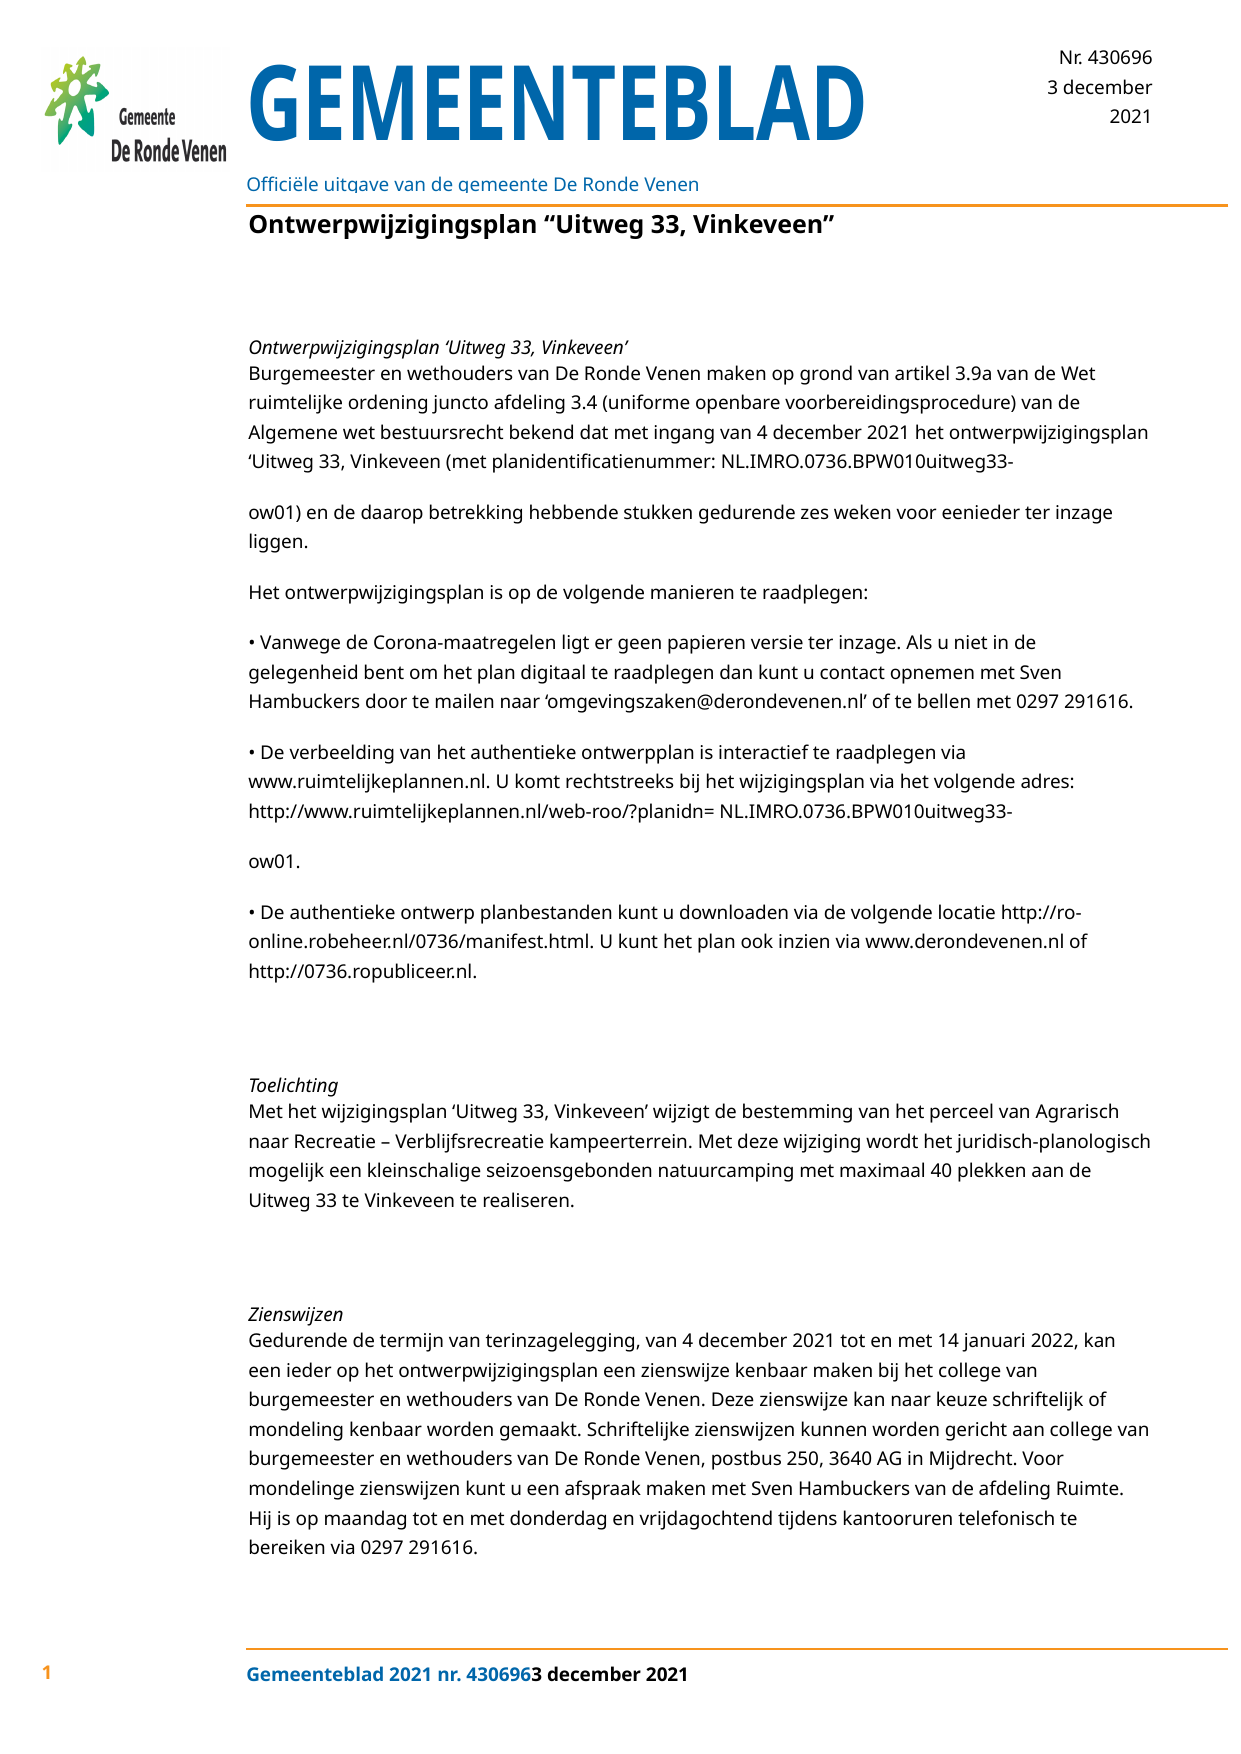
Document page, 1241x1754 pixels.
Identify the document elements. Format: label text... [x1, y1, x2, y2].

text Zienswijzen [248, 1302, 1152, 1327]
text Burgemeester en wethouders van De Ronde Venen maken op grond van artikel 3.9a van de Wet ruimtelijke ordening juncto afdeling 3.4 (uniforme openbare voorbereidingsprocedure) van de Algemene wet bestuursrecht bekend dat met ingang van 4 december 2021 het ontwerpwijzigingsplan ‘Uitweg 33, Vinkeveen (met planidentificatienummer: NL.IMRO.0736.BPW010uitweg33- [248, 360, 1152, 474]
text Gedurende de termijn van terinzagelegging, van 4 december 2021 tot en met 14 januari 2022, kan een ieder op het ontwerpwijzigingsplan een zienswijze kenbaar maken bij het college van burgemeester en wethouders van De Ronde Venen. Deze zienswijze kan naar keuze schriftelijk of mondeling kenbaar worden gemaakt. Schriftelijke zienswijzen kunnen worden gericht aan college van burgemeester en wethouders van De Ronde Venen, postbus 250, 3640 AG in Mijdrecht. Voor mondelinge zienswijzen kunt u een afspraak maken met Sven Hambuckers van de afdeling Ruimte. Hij is op maandag tot en met donderdag en vrijdagochtend tijdens kantooruren telefonisch te bereiken via 0297 291616. [248, 1327, 1152, 1560]
text Ontwerpwijzigingsplan ‘Uitweg 33, Vinkeveen’ [248, 334, 1152, 360]
text ow01. [248, 849, 1152, 874]
text Toelichting [248, 1073, 1152, 1098]
text Met het wijzigingsplan ‘Uitweg 33, Vinkeveen’ wijzigt de bestemming van het perceel van Agrarisch naar Recreatie – Verblijfsrecreatie kampeerterrein. Met deze wijziging wordt het juridisch-planologisch mogelijk een kleinschalige seizoensgebonden natuurcamping met maximaal 40 plekken aan de Uitweg 33 te Vinkeveen te realiseren. [248, 1098, 1152, 1213]
text • De authentieke ontwerp planbestanden kunt u downloaden via de volgende locatie http://ro-online.robeheer.nl/0736/manifest.html. U kunt het plan ook inzien via www.derondevenen.nl of http://0736.ropubliceer.nl. [248, 899, 1152, 984]
picture [41, 47, 231, 172]
text Het ontwerpwijzigingsplan is op de volgende manieren te raadplegen: [248, 579, 1152, 605]
text • De verbeelding van het authentieke ontwerpplan is interactief te raadplegen via www.ruimtelijkeplannen.nl. U komt rechtstreeks bij het wijzigingsplan via het volgende adres: http://www.ruimtelijkeplannen.nl/web-roo/?planidn= NL.IMRO.0736.BPW010uitweg33- [248, 739, 1152, 824]
text Ontwerpwijzigingsplan “Uitweg 33, Vinkeveen” [248, 207, 1152, 241]
text ow01) en de daarop betrekking hebbende stukken gedurende zes weken voor eenieder ter inzage liggen. [248, 499, 1152, 554]
text • Vanwege de Corona-maatregelen ligt er geen papieren versie ter inzage. Als u niet in de gelegenheid bent om het plan digitaal te raadplegen dan kunt u contact opnemen met Sven Hambuckers door te mailen naar ‘omgevingszaken@derondevenen.nl’ of te bellen met 0297 291616. [248, 629, 1152, 714]
